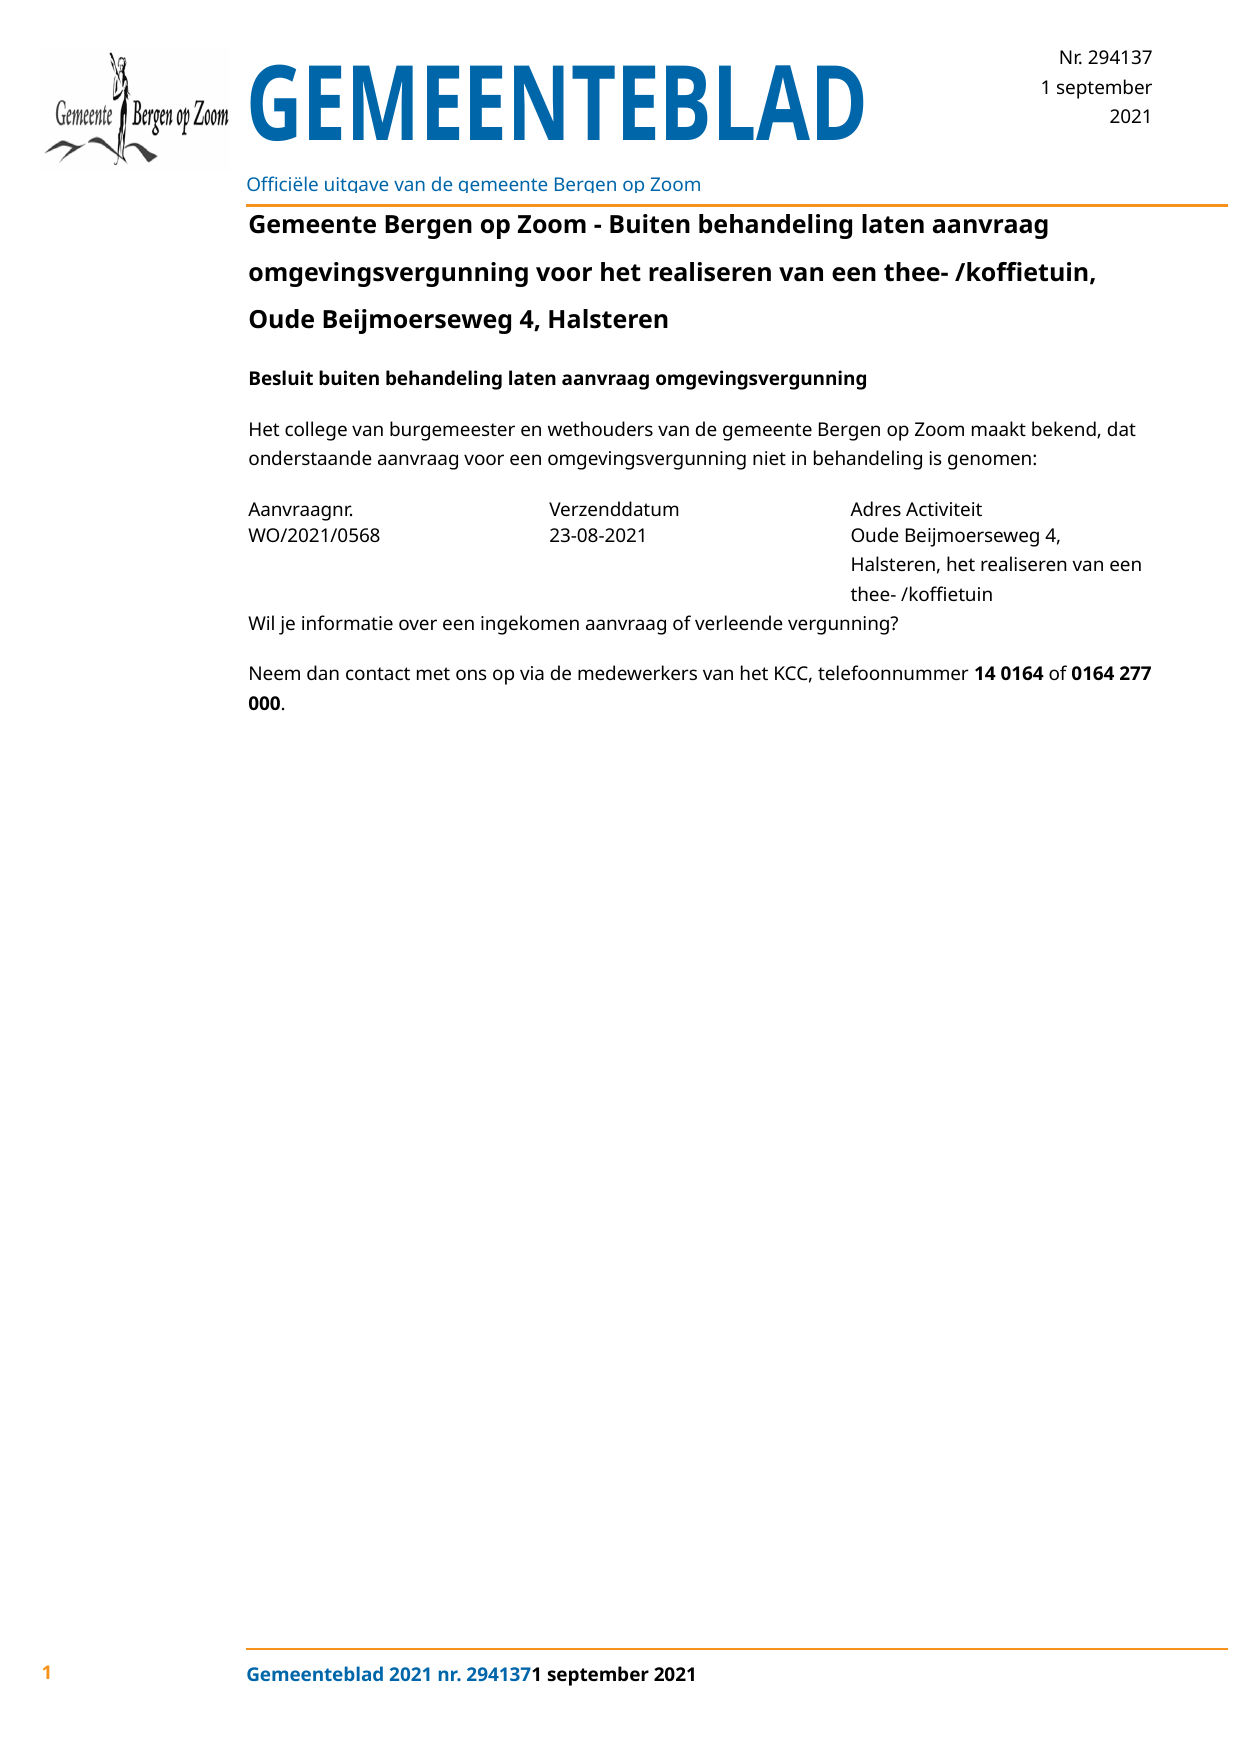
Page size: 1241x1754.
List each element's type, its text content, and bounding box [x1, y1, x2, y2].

table_cell Oude Beijmoerseweg 4, Halsteren, het realiseren van een thee- /koffietuin [850, 522, 1152, 607]
table_cell 23-08-2021 [549, 522, 850, 607]
text Besluit buiten behandeling laten aanvraag omgevingsvergunning [248, 366, 1152, 391]
picture [41, 47, 231, 172]
text Gemeente Bergen op Zoom - Buiten behandeling laten aanvraag omgevingsvergunning voor het realiseren van een thee- /koffietuin, Oude Beijmoerseweg 4, Halsteren [248, 207, 1152, 336]
table_header Adres Activiteit [850, 496, 1152, 522]
text Wil je informatie over een ingekomen aanvraag of verleende vergunning? [248, 610, 1152, 636]
text Het college van burgemeester en wethouders van de gemeente Bergen op Zoom maakt bekend, dat onderstaande aanvraag voor een omgevingsvergunning niet in behandeling is genomen: [248, 416, 1152, 471]
table_header Verzenddatum [549, 496, 850, 522]
text Neem dan contact met ons op via de medewerkers van het KCC, telefoonnummer 14 0164 of 0164 277 000. [248, 660, 1152, 716]
table_cell WO/2021/0568 [248, 522, 549, 607]
table_header Aanvraagnr. [248, 496, 549, 522]
